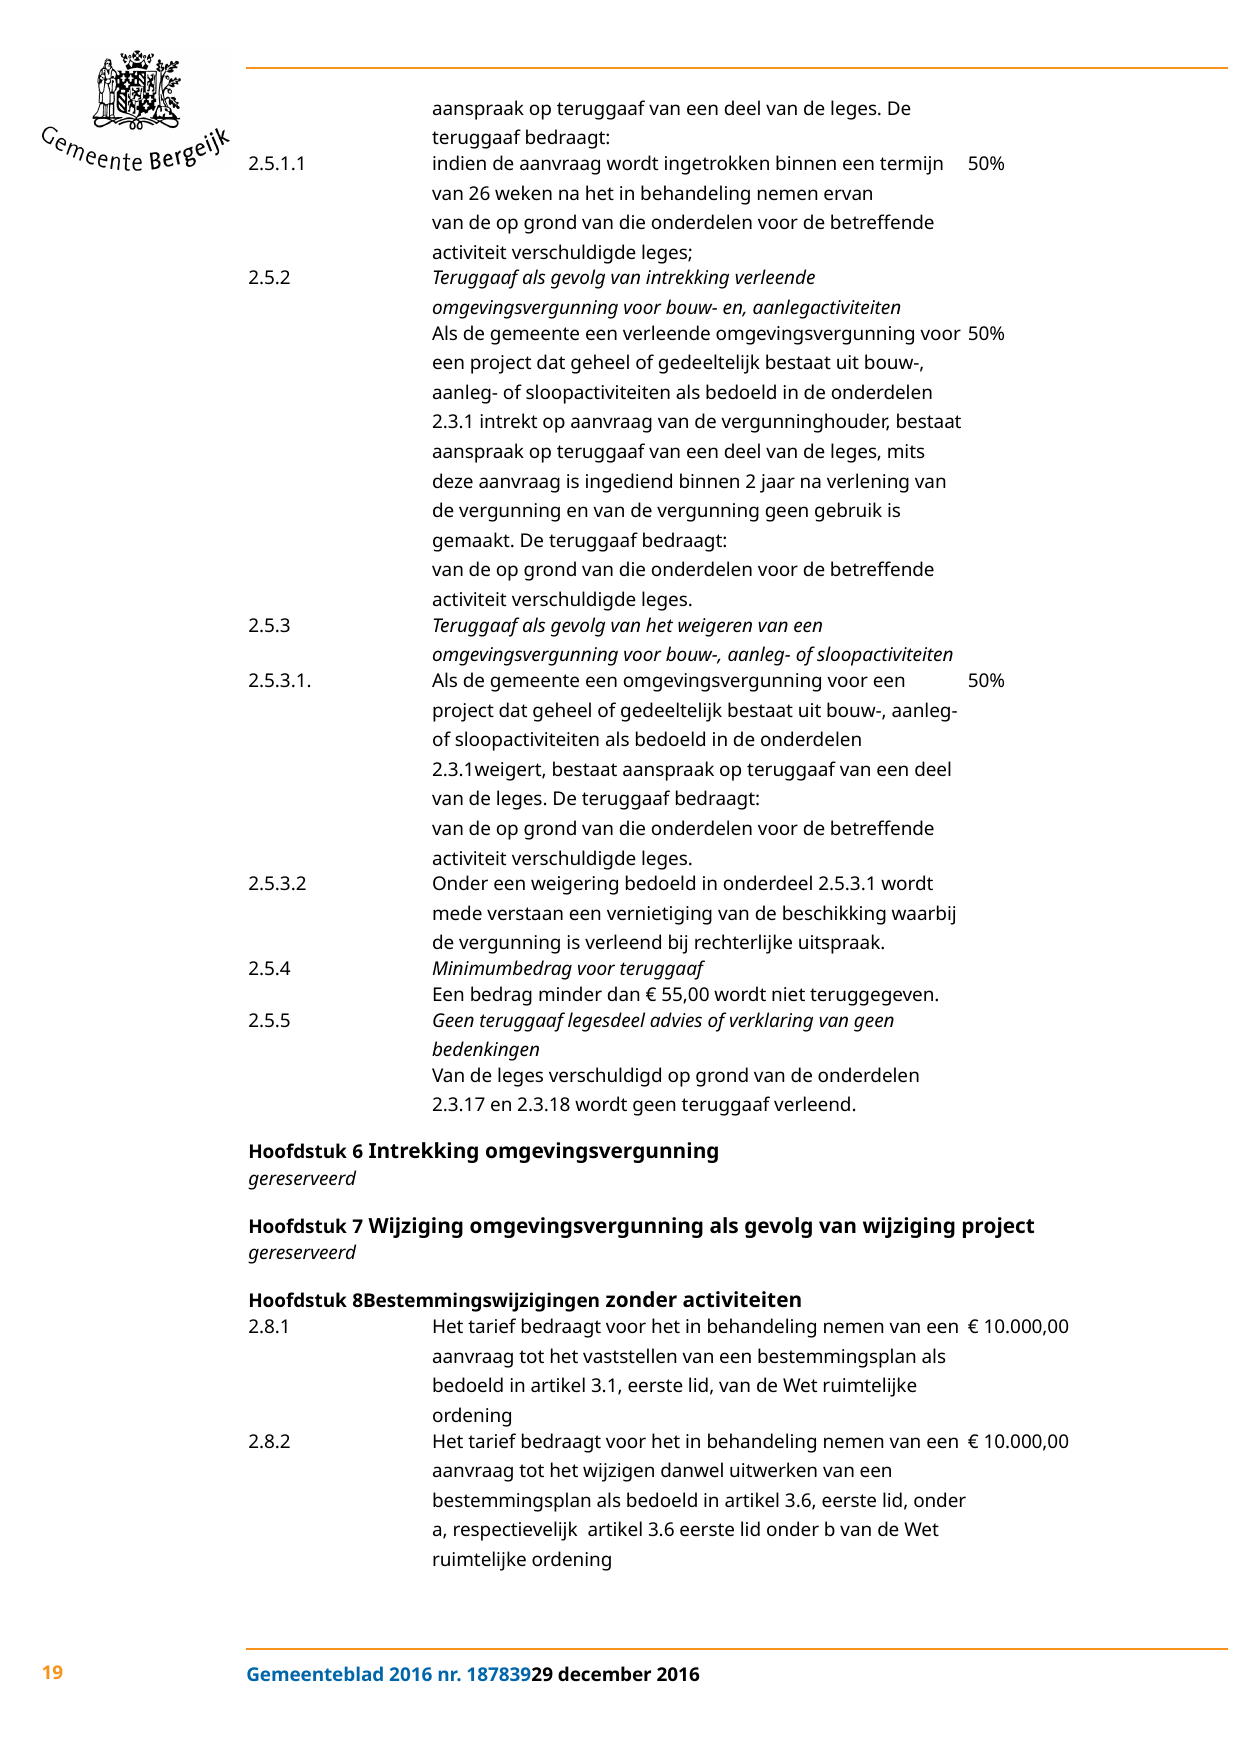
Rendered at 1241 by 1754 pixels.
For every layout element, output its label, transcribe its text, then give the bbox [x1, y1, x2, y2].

table_cell indien de aanvraag wordt ingetrokken binnen een termijn van 26 weken na het in behandeling nemen ervan van de op grond van die onderdelen voor de betreffende activiteit verschuldigde leges; [432, 150, 968, 264]
table_cell [968, 1007, 1152, 1062]
table_cell Als de gemeente een verleende omgevingsvergunning voor een project dat geheel of gedeeltelijk bestaat uit bouw-, aanleg- of sloopactiviteiten als bedoeld in de onderdelen 2.3.1 intrekt op aanvraag van de vergunninghouder, bestaat aanspraak op teruggaaf van een deel van de leges, mits deze aanvraag is ingediend binnen 2 jaar na verlening van de vergunning en van de vergunning geen gebruik is gemaakt. De teruggaaf bedraagt: van de op grond van die onderdelen voor de betreffende activiteit verschuldigde leges. [432, 320, 968, 612]
table_cell [248, 981, 432, 1007]
table_cell Onder een weigering bedoeld in onderdeel 2.5.3.1 wordt mede verstaan een vernietiging van de beschikking waarbij de vergunning is verleend bij rechterlijke uitspraak. [432, 870, 968, 955]
table_cell Als de gemeente een omgevingsvergunning voor een project dat geheel of gedeeltelijk bestaat uit bouw-, aanleg- of sloopactiviteiten als bedoeld in de onderdelen 2.3.1weigert, bestaat aanspraak op teruggaaf van een deel van de leges. De teruggaaf bedraagt: van de op grond van die onderdelen voor de betreffende activiteit verschuldigde leges. [432, 667, 968, 870]
table_cell [968, 95, 1152, 150]
table_header 2.8.1 [248, 1313, 432, 1428]
table_cell 2.5.1.1 [248, 150, 432, 264]
table_cell aanspraak op teruggaaf van een deel van de leges. De teruggaaf bedraagt: [432, 95, 968, 150]
table_cell 50% [968, 320, 1152, 612]
text Hoofdstuk 8Bestemmingswijzigingen zonder activiteiten [248, 1285, 1152, 1313]
table_cell 2.5.3 [248, 612, 432, 667]
table_cell [968, 265, 1152, 320]
table_cell Een bedrag minder dan € 55,00 wordt niet teruggegeven. [432, 981, 968, 1007]
table_cell 2.5.2 [248, 265, 432, 320]
table_cell 2.5.3.1. [248, 667, 432, 870]
table_cell € 10.000,00 [968, 1428, 1152, 1572]
table_cell [248, 1062, 432, 1117]
text Hoofdstuk 6 Intrekking omgevingsvergunning [248, 1137, 1152, 1165]
table_cell Teruggaaf als gevolg van het weigeren van een omgevingsvergunning voor bouw-, aanleg- of sloopactiviteiten [432, 612, 968, 667]
text gereserveerd [248, 1165, 1152, 1191]
table_cell [968, 1062, 1152, 1117]
table_cell Geen teruggaaf legesdeel advies of verklaring van geen bedenkingen [432, 1007, 968, 1062]
table_cell [968, 981, 1152, 1007]
table_header € 10.000,00 [968, 1313, 1152, 1428]
table_cell [968, 870, 1152, 955]
table_cell 2.8.2 [248, 1428, 432, 1572]
table_cell Teruggaaf als gevolg van intrekking verleende omgevingsvergunning voor bouw- en, aanlegactiviteiten [432, 265, 968, 320]
text Hoofdstuk 7 Wijziging omgevingsvergunning als gevolg van wijziging project [248, 1211, 1152, 1239]
table_header Het tarief bedraagt voor het in behandeling nemen van een aanvraag tot het vaststellen van een bestemmingsplan als bedoeld in artikel 3.1, eerste lid, van de Wet ruimtelijke ordening [432, 1313, 968, 1428]
table_cell Van de leges verschuldigd op grond van de onderdelen 2.3.17 en 2.3.18 wordt geen teruggaaf verleend. [432, 1062, 968, 1117]
table_cell Minimumbedrag voor teruggaaf [432, 955, 968, 981]
table_cell 50% [968, 667, 1152, 870]
table_cell [968, 955, 1152, 981]
table_cell [248, 320, 432, 612]
table_cell 2.5.5 [248, 1007, 432, 1062]
table_cell [248, 95, 432, 150]
table_cell [968, 612, 1152, 667]
picture [41, 47, 231, 172]
table_cell Het tarief bedraagt voor het in behandeling nemen van een aanvraag tot het wijzigen danwel uitwerken van een bestemmingsplan als bedoeld in artikel 3.6, eerste lid, onder a, respectievelijk artikel 3.6 eerste lid onder b van de Wet ruimtelijke ordening [432, 1428, 968, 1572]
table_cell 2.5.4 [248, 955, 432, 981]
table_cell 2.5.3.2 [248, 870, 432, 955]
table_cell 50% [968, 150, 1152, 264]
text gereserveerd [248, 1239, 1152, 1265]
